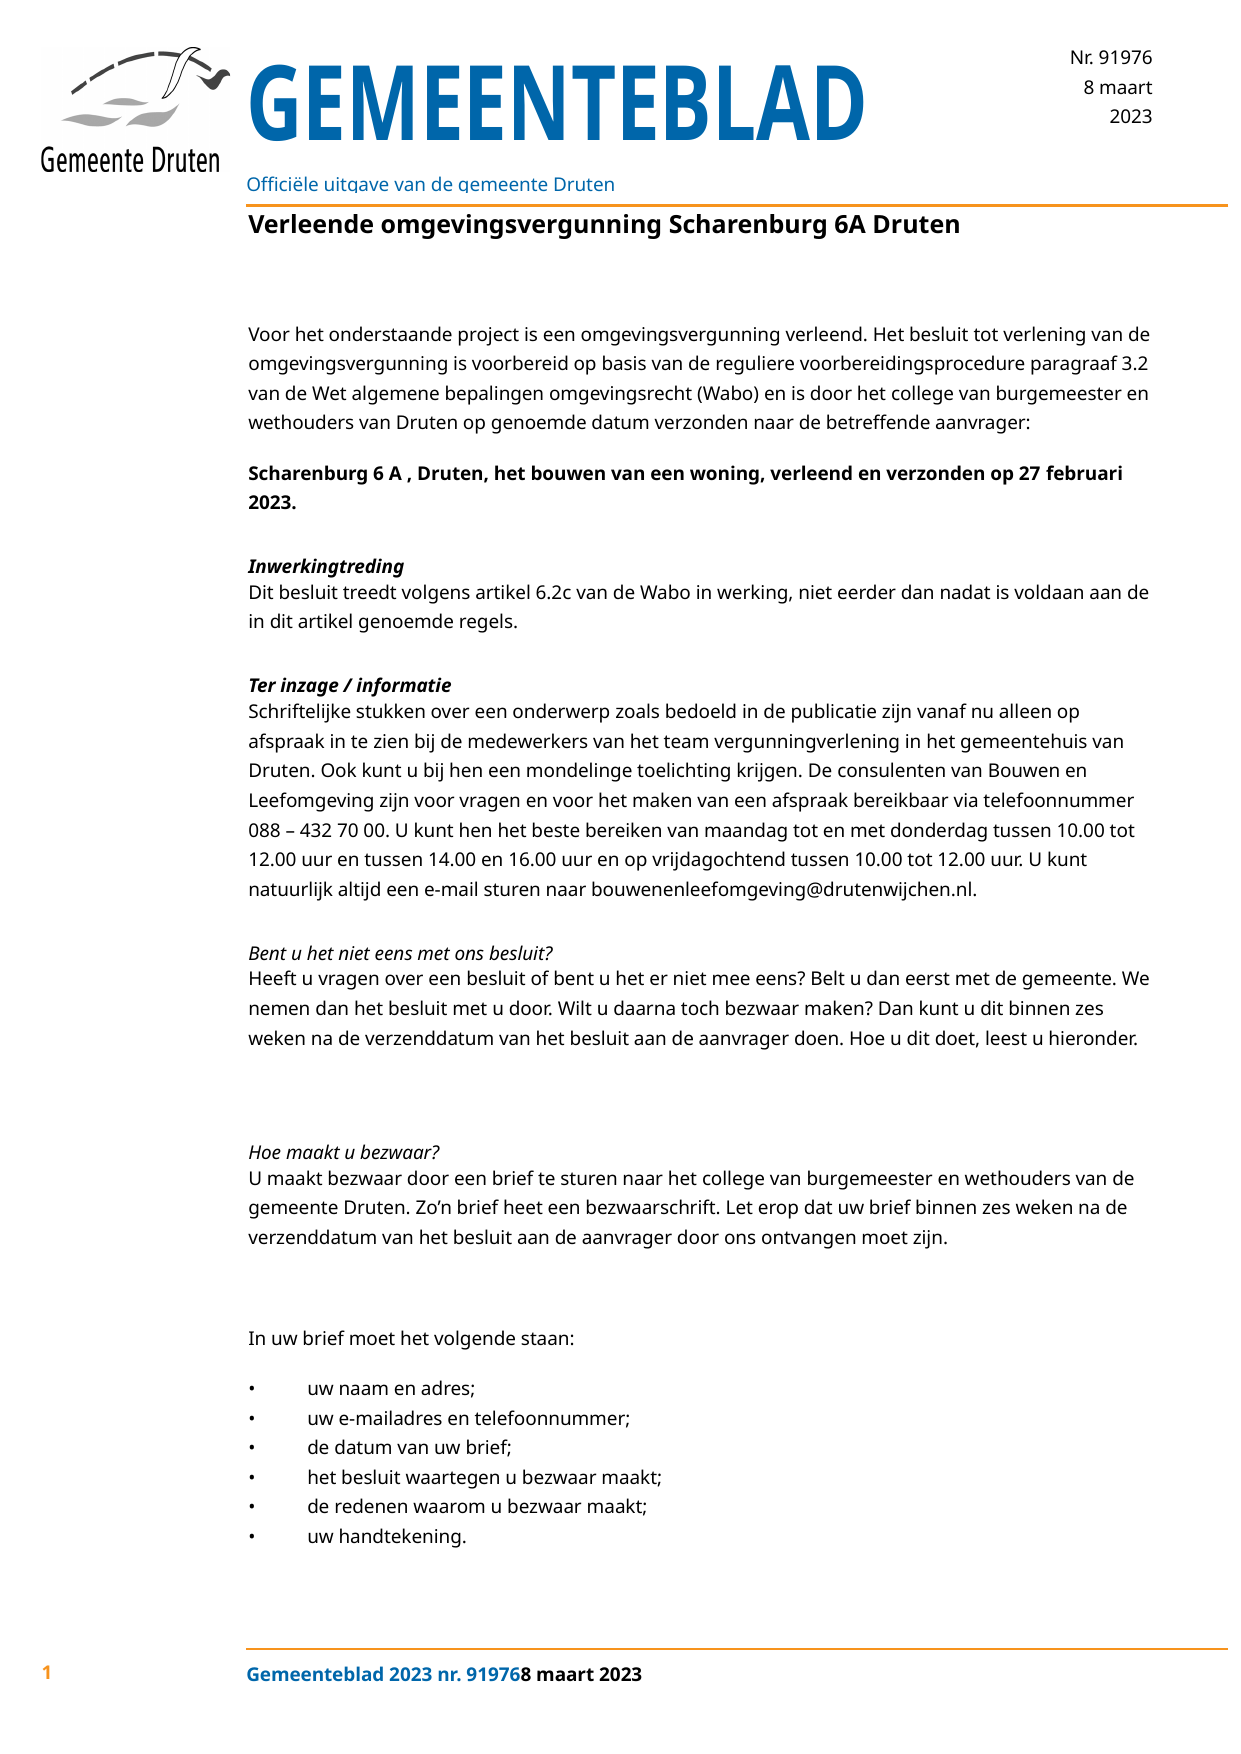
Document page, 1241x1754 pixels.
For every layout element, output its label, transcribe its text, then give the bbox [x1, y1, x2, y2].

list uw handtekening. [248, 1523, 1152, 1549]
text Verleende omgevingsvergunning Scharenburg 6A Druten [248, 207, 1152, 241]
picture [41, 47, 231, 172]
list de redenen waarom u bezwaar maakt; [248, 1494, 1152, 1519]
text Hoe maakt u bezwaar? [248, 1139, 1152, 1165]
text U maakt bezwaar door een brief te sturen naar het college van burgemeester en wethouders van de gemeente Druten. Zo’n brief heet een bezwaarschrift. Let erop dat uw brief binnen zes weken na de verzenddatum van het besluit aan de aanvrager door ons ontvangen moet zijn. [248, 1165, 1152, 1250]
text In uw brief moet het volgende staan: [248, 1325, 1152, 1351]
list de datum van uw brief; [248, 1434, 1152, 1460]
list het besluit waartegen u bezwaar maakt; [248, 1464, 1152, 1490]
text Inwerkingtreding [248, 553, 1152, 579]
text Ter inzage / informatie [248, 673, 1152, 698]
list uw naam en adres; [248, 1375, 1152, 1401]
text Heeft u vragen over een besluit of bent u het er niet mee eens? Belt u dan eerst met de gemeente. We nemen dan het besluit met u door. Wilt u daarna toch bezwaar maken? Dan kunt u dit binnen zes weken na de verzenddatum van het besluit aan de aanvrager doen. Hoe u dit doet, leest u hieronder. [248, 966, 1152, 1051]
text Schriftelijke stukken over een onderwerp zoals bedoeld in de publicatie zijn vanaf nu alleen op afspraak in te zien bij de medewerkers van het team vergunningverlening in het gemeentehuis van Druten. Ook kunt u bij hen een mondelinge toelichting krijgen. De consulenten van Bouwen en Leefomgeving zijn voor vragen en voor het maken van een afspraak bereikbaar via telefoonnummer 088 – 432 70 00. U kunt hen het beste bereiken van maandag tot en met donderdag tussen 10.00 tot 12.00 uur en tussen 14.00 en 16.00 uur en op vrijdagochtend tussen 10.00 tot 12.00 uur. U kunt natuurlijk altijd een e-mail sturen naar bouwenenleefomgeving@drutenwijchen.nl. [248, 698, 1152, 902]
list uw e-mailadres en telefoonnummer; [248, 1405, 1152, 1431]
text Dit besluit treedt volgens artikel 6.2c van de Wabo in werking, niet eerder dan nadat is voldaan aan de in dit artikel genoemde regels. [248, 579, 1152, 634]
text Bent u het niet eens met ons besluit? [248, 940, 1152, 966]
text Voor het onderstaande project is een omgevingsvergunning verleend. Het besluit tot verlening van de omgevingsvergunning is voorbereid op basis van de reguliere voorbereidingsprocedure paragraaf 3.2 van de Wet algemene bepalingen omgevingsrecht (Wabo) en is door het college van burgemeester en wethouders van Druten op genoemde datum verzonden naar de betreffende aanvrager: [248, 321, 1152, 435]
text Scharenburg 6 A , Druten, het bouwen van een woning, verleend en verzonden op 27 februari 2023. [248, 460, 1152, 515]
